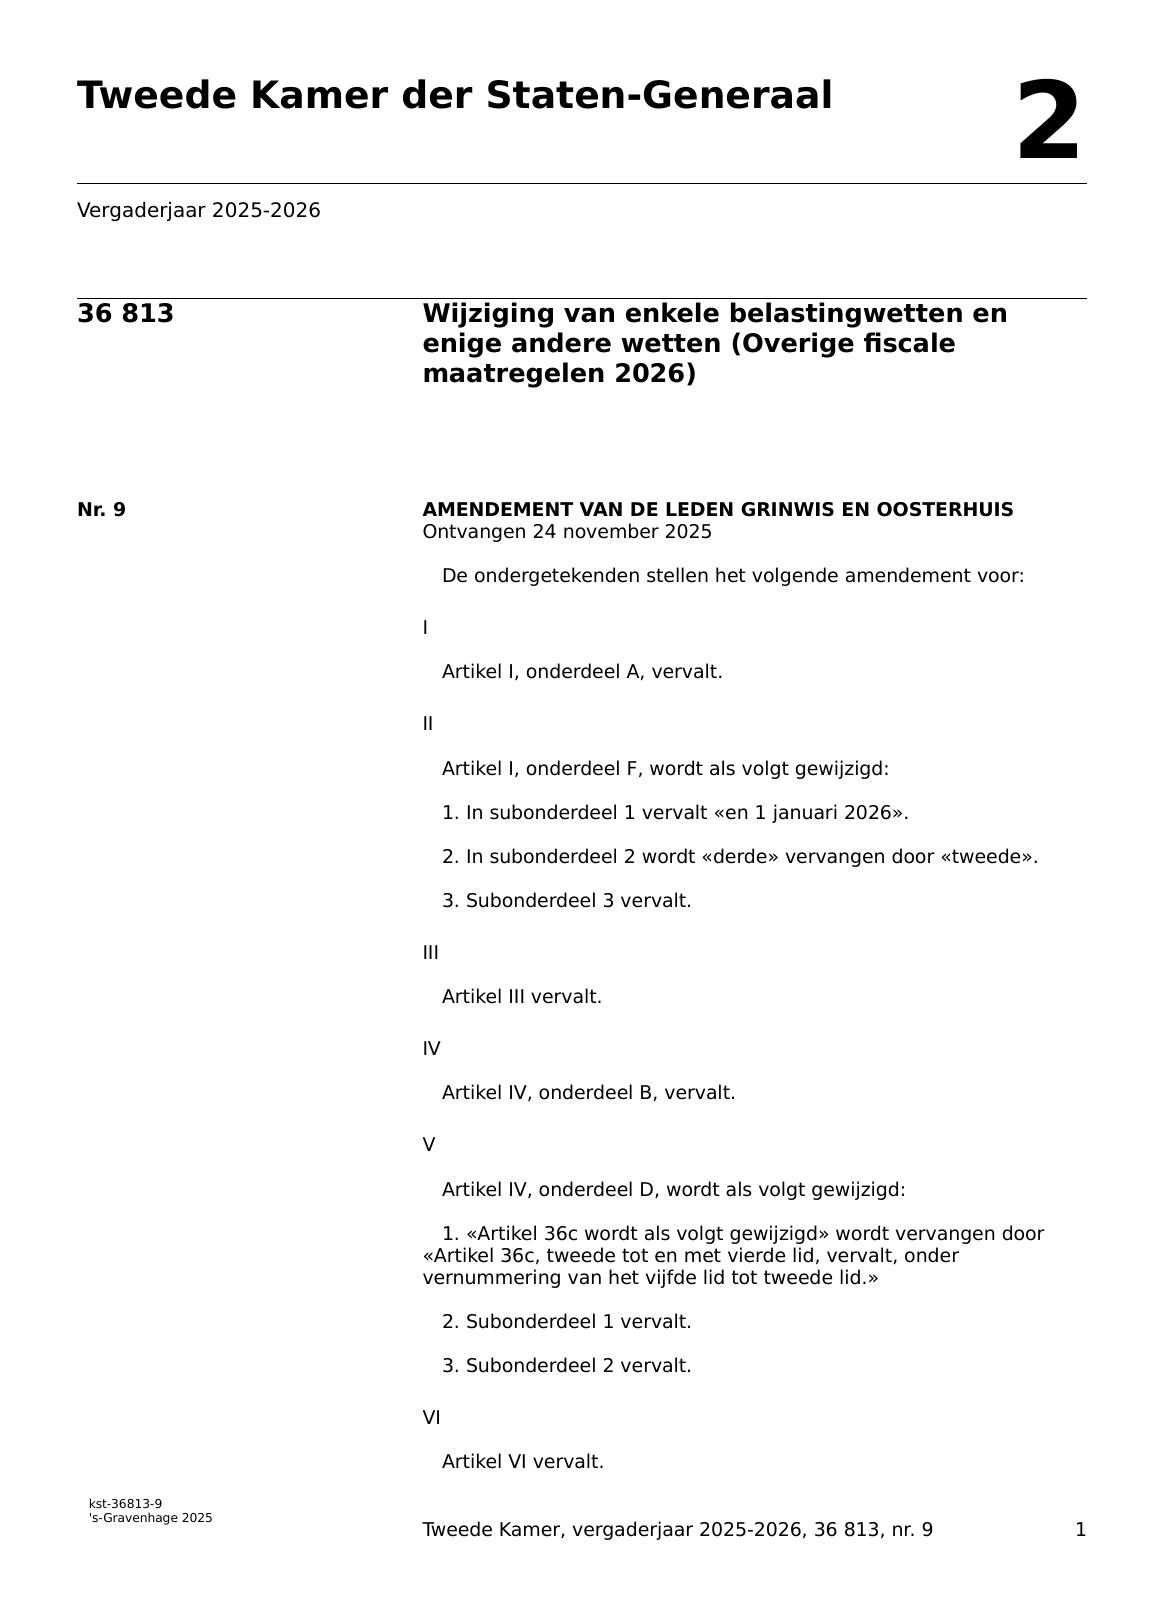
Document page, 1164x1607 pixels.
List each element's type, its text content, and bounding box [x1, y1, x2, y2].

table_header Tweede Kamer der Staten-Generaal [77, 59, 886, 183]
text Artikel I, onderdeel F, wordt als volgt gewijzigd: [422, 757, 1087, 779]
text 3. Subonderdeel 2 vervalt. [422, 1355, 1087, 1377]
text 's-Gravenhage 2025 [88, 1511, 323, 1525]
text Artikel IV, onderdeel D, wordt als volgt gewijzigd: [422, 1178, 1087, 1200]
text Artikel III vervalt. [422, 986, 1087, 1008]
subtitle V [422, 1134, 1087, 1156]
subtitle I [422, 617, 1087, 639]
subtitle IV [422, 1038, 1087, 1060]
text Artikel I, onderdeel A, vervalt. [422, 661, 1087, 683]
text Ontvangen 24 november 2025 [422, 521, 1087, 543]
subtitle II [422, 713, 1087, 735]
text 3. Subonderdeel 3 vervalt. [422, 890, 1087, 912]
text 1. In subonderdeel 1 vervalt «en 1 januari 2026». [422, 802, 1087, 824]
subtitle VI [422, 1407, 1087, 1429]
subtitle III [422, 942, 1087, 964]
text 2. In subonderdeel 2 wordt «derde» vervangen door «tweede». [422, 846, 1087, 868]
subtitle Nr. 9 AMENDEMENT VAN DE LEDEN GRINWIS EN OOSTERHUIS [77, 499, 1087, 521]
table_header 2 [886, 59, 1087, 183]
table_cell Vergaderjaar 2025-2026 [77, 184, 1087, 298]
text De ondergetekenden stellen het volgende amendement voor: [422, 565, 1087, 587]
text 1. «Artikel 36c wordt als volgt gewijzigd» wordt vervangen door «Artikel 36c, tweede tot en met vierde lid, vervalt, onder vernummering van het vijfde lid tot tweede lid.» [422, 1223, 1087, 1288]
text kst-36813-9 [88, 1497, 323, 1511]
text Artikel IV, onderdeel B, vervalt. [422, 1082, 1087, 1104]
subtitle 36 813 Wijziging van enkele belastingwetten en enige andere wetten (Overige fiscale maatregelen 2026) [77, 299, 1087, 388]
text 2. Subonderdeel 1 vervalt. [422, 1311, 1087, 1333]
text Artikel VI vervalt. [422, 1451, 1087, 1473]
